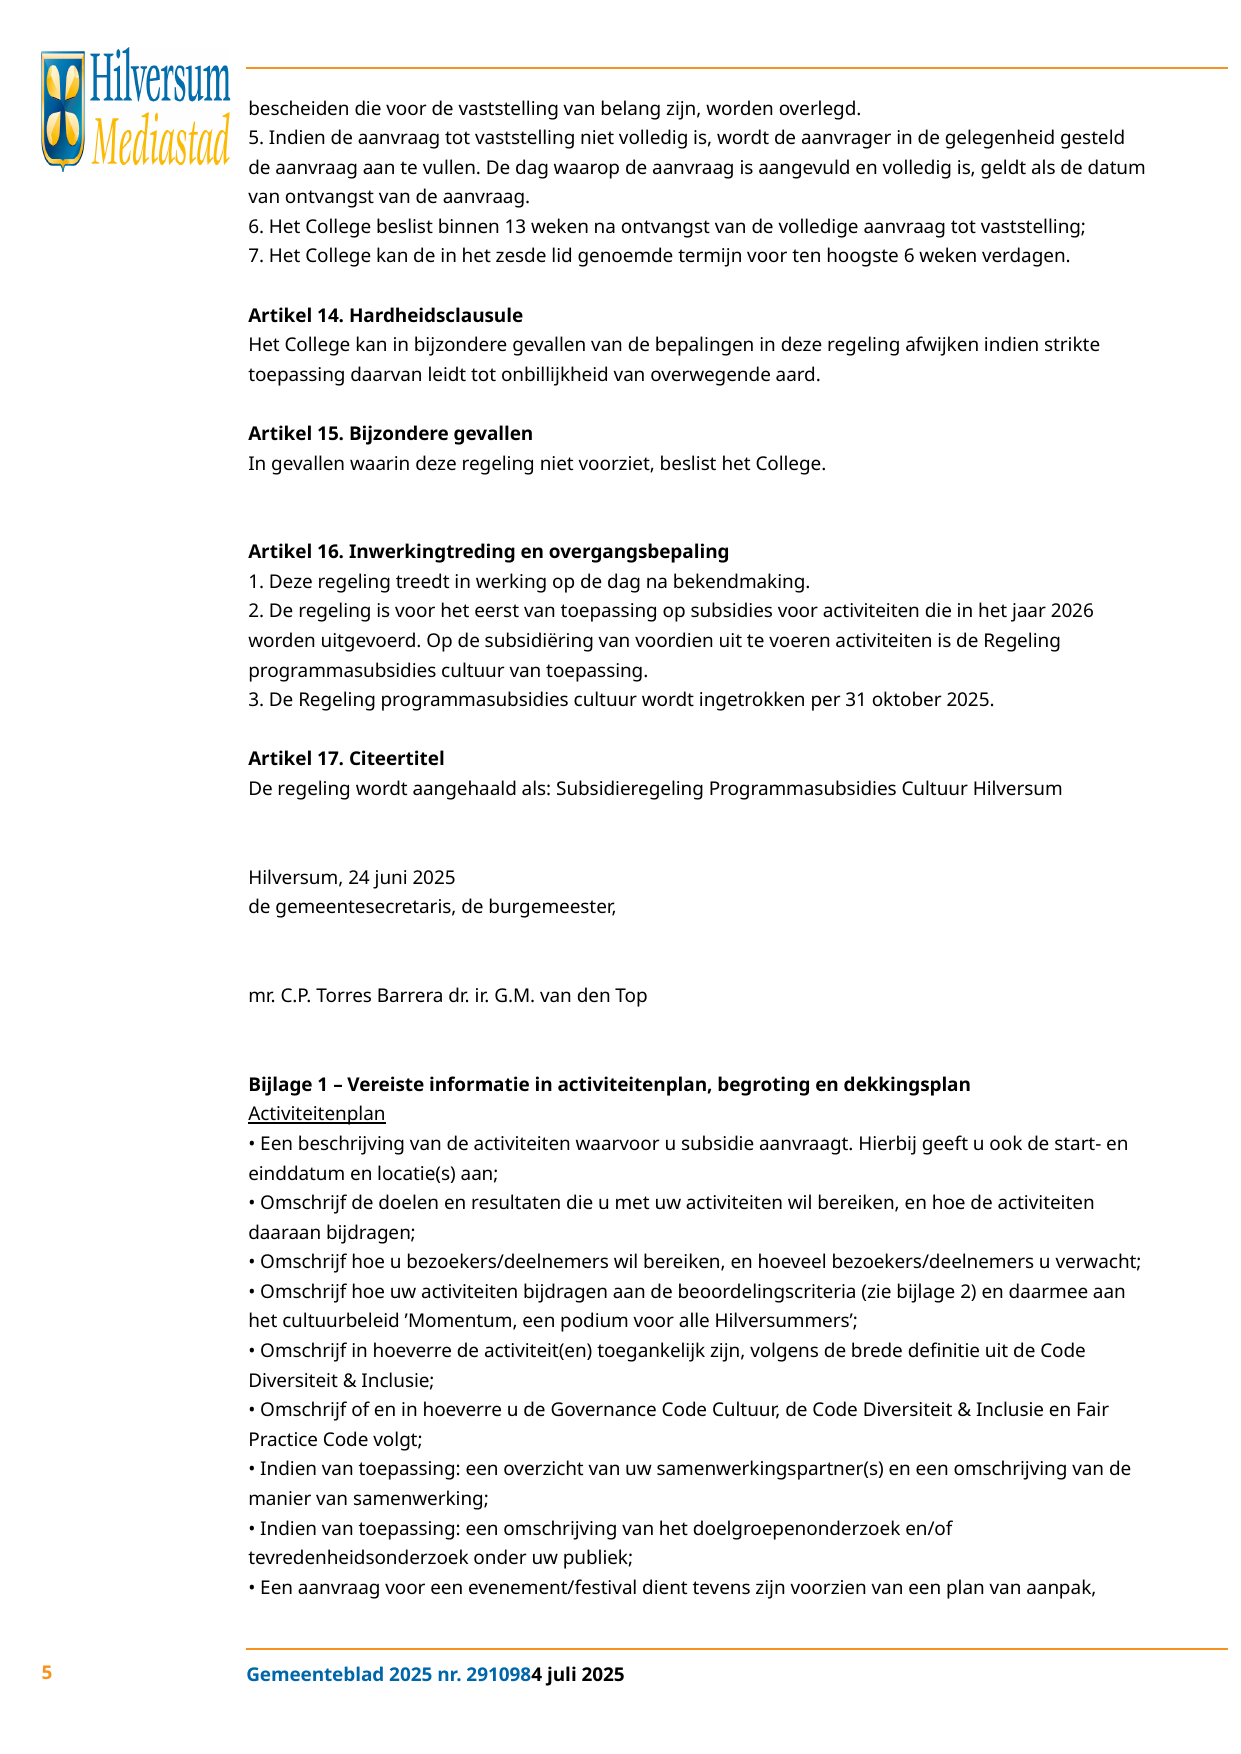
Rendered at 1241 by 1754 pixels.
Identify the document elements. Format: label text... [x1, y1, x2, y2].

picture [41, 47, 231, 172]
text 7. Het College kan de in het zesde lid genoemde termijn voor ten hoogste 6 weken verdagen. [248, 243, 1152, 268]
text • Een beschrijving van de activiteiten waarvoor u subsidie aanvraagt. Hierbij geeft u ook de start- en einddatum en locatie(s) aan; [248, 1130, 1152, 1186]
text Hilversum, 24 juni 2025 [248, 864, 1152, 890]
text 5. Indien de aanvraag tot vaststelling niet volledig is, wordt de aanvrager in de gelegenheid gesteld de aanvraag aan te vullen. De dag waarop de aanvraag is aangevuld en volledig is, geldt als de datum van ontvangst van de aanvraag. [248, 124, 1152, 209]
text Artikel 14. Hardheidsclausule [248, 302, 1152, 328]
text bescheiden die voor de vaststelling van belang zijn, worden overlegd. [248, 95, 1152, 121]
text • Indien van toepassing: een overzicht van uw samenwerkingspartner(s) en een omschrijving van de manier van samenwerking; [248, 1456, 1152, 1511]
text Activiteitenplan [248, 1101, 1152, 1126]
text Bijlage 1 – Vereiste informatie in activiteitenplan, begroting en dekkingsplan [248, 1071, 1152, 1097]
text de gemeentesecretaris, de burgemeester, [248, 893, 1152, 919]
text Artikel 15. Bijzondere gevallen [248, 420, 1152, 446]
text • Indien van toepassing: een omschrijving van het doelgroepenonderzoek en/of tevredenheidsonderzoek onder uw publiek; [248, 1515, 1152, 1570]
text Artikel 17. Citeertitel [248, 746, 1152, 771]
text In gevallen waarin deze regeling niet voorziet, beslist het College. [248, 450, 1152, 476]
text • Omschrijf of en in hoeverre u de Governance Code Cultuur, de Code Diversiteit & Inclusie en Fair Practice Code volgt; [248, 1396, 1152, 1452]
text • Omschrijf de doelen en resultaten die u met uw activiteiten wil bereiken, en hoe de activiteiten daaraan bijdragen; [248, 1189, 1152, 1245]
text 2. De regeling is voor het eerst van toepassing op subsidies voor activiteiten die in het jaar 2026 worden uitgevoerd. Op de subsidiëring van voordien uit te voeren activiteiten is de Regeling programmasubsidies cultuur van toepassing. [248, 598, 1152, 683]
text 1. Deze regeling treedt in werking op de dag na bekendmaking. [248, 568, 1152, 594]
text 6. Het College beslist binnen 13 weken na ontvangst van de volledige aanvraag tot vaststelling; [248, 213, 1152, 239]
text • Omschrijf hoe u bezoekers/deelnemers wil bereiken, en hoeveel bezoekers/deelnemers u verwacht; [248, 1248, 1152, 1274]
text Het College kan in bijzondere gevallen van de bepalingen in deze regeling afwijken indien strikte toepassing daarvan leidt tot onbillijkheid van overwegende aard. [248, 331, 1152, 387]
text • Omschrijf hoe uw activiteiten bijdragen aan de beoordelingscriteria (zie bijlage 2) en daarmee aan het cultuurbeleid ’Momentum, een podium voor alle Hilversummers’; [248, 1278, 1152, 1333]
text Artikel 16. Inwerkingtreding en overgangsbepaling [248, 538, 1152, 564]
text 3. De Regeling programmasubsidies cultuur wordt ingetrokken per 31 oktober 2025. [248, 686, 1152, 712]
text mr. C.P. Torres Barrera dr. ir. G.M. van den Top [248, 982, 1152, 1008]
text De regeling wordt aangehaald als: Subsidieregeling Programmasubsidies Cultuur Hilversum [248, 775, 1152, 801]
text • Een aanvraag voor een evenement/festival dient tevens zijn voorzien van een plan van aanpak, [248, 1574, 1152, 1600]
text • Omschrijf in hoeverre de activiteit(en) toegankelijk zijn, volgens de brede definitie uit de Code Diversiteit & Inclusie; [248, 1337, 1152, 1393]
